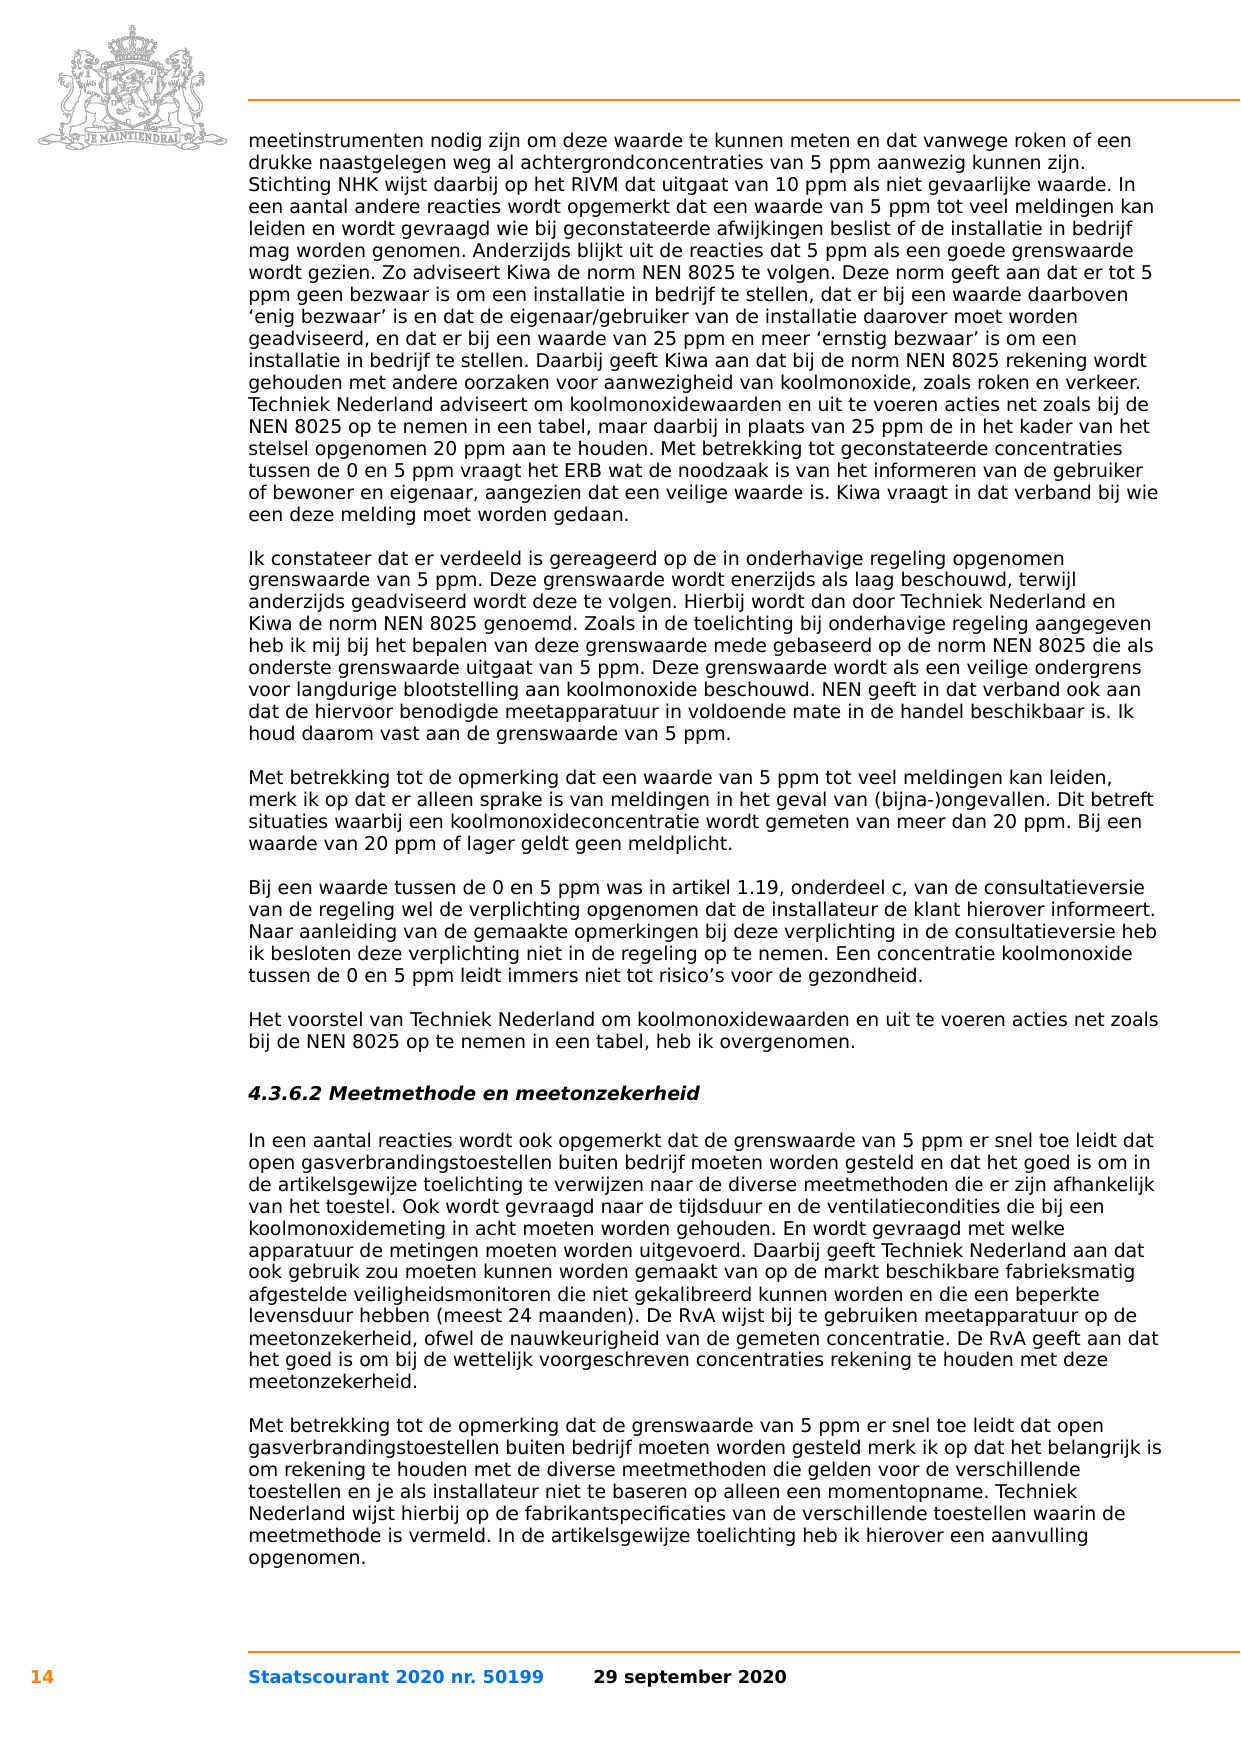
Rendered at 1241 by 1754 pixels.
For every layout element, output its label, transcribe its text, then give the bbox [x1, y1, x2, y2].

text Ik constateer dat er verdeeld is gereageerd op de in onderhavige regeling opgenomen grenswaarde van 5 ppm. Deze grenswaarde wordt enerzijds als laag beschouwd, terwijl anderzijds geadviseerd wordt deze te volgen. Hierbij wordt dan door Techniek Nederland en Kiwa de norm NEN 8025 genoemd. Zoals in de toelichting bij onderhavige regeling aangegeven heb ik mij bij het bepalen van deze grenswaarde mede gebaseerd op de norm NEN 8025 die als onderste grenswaarde uitgaat van 5 ppm. Deze grenswaarde wordt als een veilige ondergrens voor langdurige blootstelling aan koolmonoxide beschouwd. NEN geeft in dat verband ook aan dat de hiervoor benodigde meetapparatuur in voldoende mate in de handel beschikbaar is. Ik houd daarom vast aan de grenswaarde van 5 ppm. [248, 547, 1163, 745]
subtitle 4.3.6.2 Meetmethode en meetonzekerheid [248, 1083, 1163, 1104]
text In een aantal reacties wordt ook opgemerkt dat de grenswaarde van 5 ppm er snel toe leidt dat open gasverbrandingstoestellen buiten bedrijf moeten worden gesteld en dat het goed is om in de artikelsgewijze toelichting te verwijzen naar de diverse meetmethoden die er zijn afhankelijk van het toestel. Ook wordt gevraagd naar de tijdsduur en de ventilatiecondities die bij een koolmonoxidemeting in acht moeten worden gehouden. En wordt gevraagd met welke apparatuur de metingen moeten worden uitgevoerd. Daarbij geeft Techniek Nederland aan dat ook gebruik zou moeten kunnen worden gemaakt van op de markt beschikbare fabrieksmatig afgestelde veiligheidsmonitoren die niet gekalibreerd kunnen worden en die een beperkte levensduur hebben (meest 24 maanden). De RvA wijst bij te gebruiken meetapparatuur op de meetonzekerheid, ofwel de nauwkeurigheid van de gemeten concentratie. De RvA geeft aan dat het goed is om bij de wettelijk voorgeschreven concentraties rekening te houden met deze meetonzekerheid. [248, 1129, 1163, 1393]
picture [38, 25, 227, 150]
text Met betrekking tot de opmerking dat een waarde van 5 ppm tot veel meldingen kan leiden, merk ik op dat er alleen sprake is van meldingen in het geval van (bijna-)ongevallen. Dit betreft situaties waarbij een koolmonoxideconcentratie wordt gemeten van meer dan 20 ppm. Bij een waarde van 20 ppm of lager geldt geen meldplicht. [248, 767, 1163, 855]
text Bij een waarde tussen de 0 en 5 ppm was in artikel 1.19, onderdeel c, van de consultatieversie van de regeling wel de verplichting opgenomen dat de installateur de klant hierover informeert. Naar aanleiding van de gemaakte opmerkingen bij deze verplichting in de consultatieversie heb ik besloten deze verplichting niet in de regeling op te nemen. Een concentratie koolmonoxide tussen de 0 en 5 ppm leidt immers niet tot risico’s voor de gezondheid. [248, 877, 1163, 987]
text Met betrekking tot de opmerking dat de grenswaarde van 5 ppm er snel toe leidt dat open gasverbrandingstoestellen buiten bedrijf moeten worden gesteld merk ik op dat het belangrijk is om rekening te houden met de diverse meetmethoden die gelden voor de verschillende toestellen en je als installateur niet te baseren op alleen een momentopname. Techniek Nederland wijst hierbij op de fabrikantspecificaties van de verschillende toestellen waarin de meetmethode is vermeld. In de artikelsgewijze toelichting heb ik hierover een aanvulling opgenomen. [248, 1415, 1163, 1569]
text meetinstrumenten nodig zijn om deze waarde te kunnen meten en dat vanwege roken of een drukke naastgelegen weg al achtergrondconcentraties van 5 ppm aanwezig kunnen zijn. Stichting NHK wijst daarbij op het RIVM dat uitgaat van 10 ppm als niet gevaarlijke waarde. In een aantal andere reacties wordt opgemerkt dat een waarde van 5 ppm tot veel meldingen kan leiden en wordt gevraagd wie bij geconstateerde afwijkingen beslist of de installatie in bedrijf mag worden genomen. Anderzijds blijkt uit de reacties dat 5 ppm als een goede grenswaarde wordt gezien. Zo adviseert Kiwa de norm NEN 8025 te volgen. Deze norm geeft aan dat er tot 5 ppm geen bezwaar is om een installatie in bedrijf te stellen, dat er bij een waarde daarboven ‘enig bezwaar’ is en dat de eigenaar/gebruiker van de installatie daarover moet worden geadviseerd, en dat er bij een waarde van 25 ppm en meer ‘ernstig bezwaar’ is om een installatie in bedrijf te stellen. Daarbij geeft Kiwa aan dat bij de norm NEN 8025 rekening wordt gehouden met andere oorzaken voor aanwezigheid van koolmonoxide, zoals roken en verkeer. Techniek Nederland adviseert om koolmonoxidewaarden en uit te voeren acties net zoals bij de NEN 8025 op te nemen in een tabel, maar daarbij in plaats van 25 ppm de in het kader van het stelsel opgenomen 20 ppm aan te houden. Met betrekking tot geconstateerde concentraties tussen de 0 en 5 ppm vraagt het ERB wat de noodzaak is van het informeren van de gebruiker of bewoner en eigenaar, aangezien dat een veilige waarde is. Kiwa vraagt in dat verband bij wie een deze melding moet worden gedaan. [248, 130, 1163, 526]
text Het voorstel van Techniek Nederland om koolmonoxidewaarden en uit te voeren acties net zoals bij de NEN 8025 op te nemen in een tabel, heb ik overgenomen. [248, 1009, 1163, 1053]
